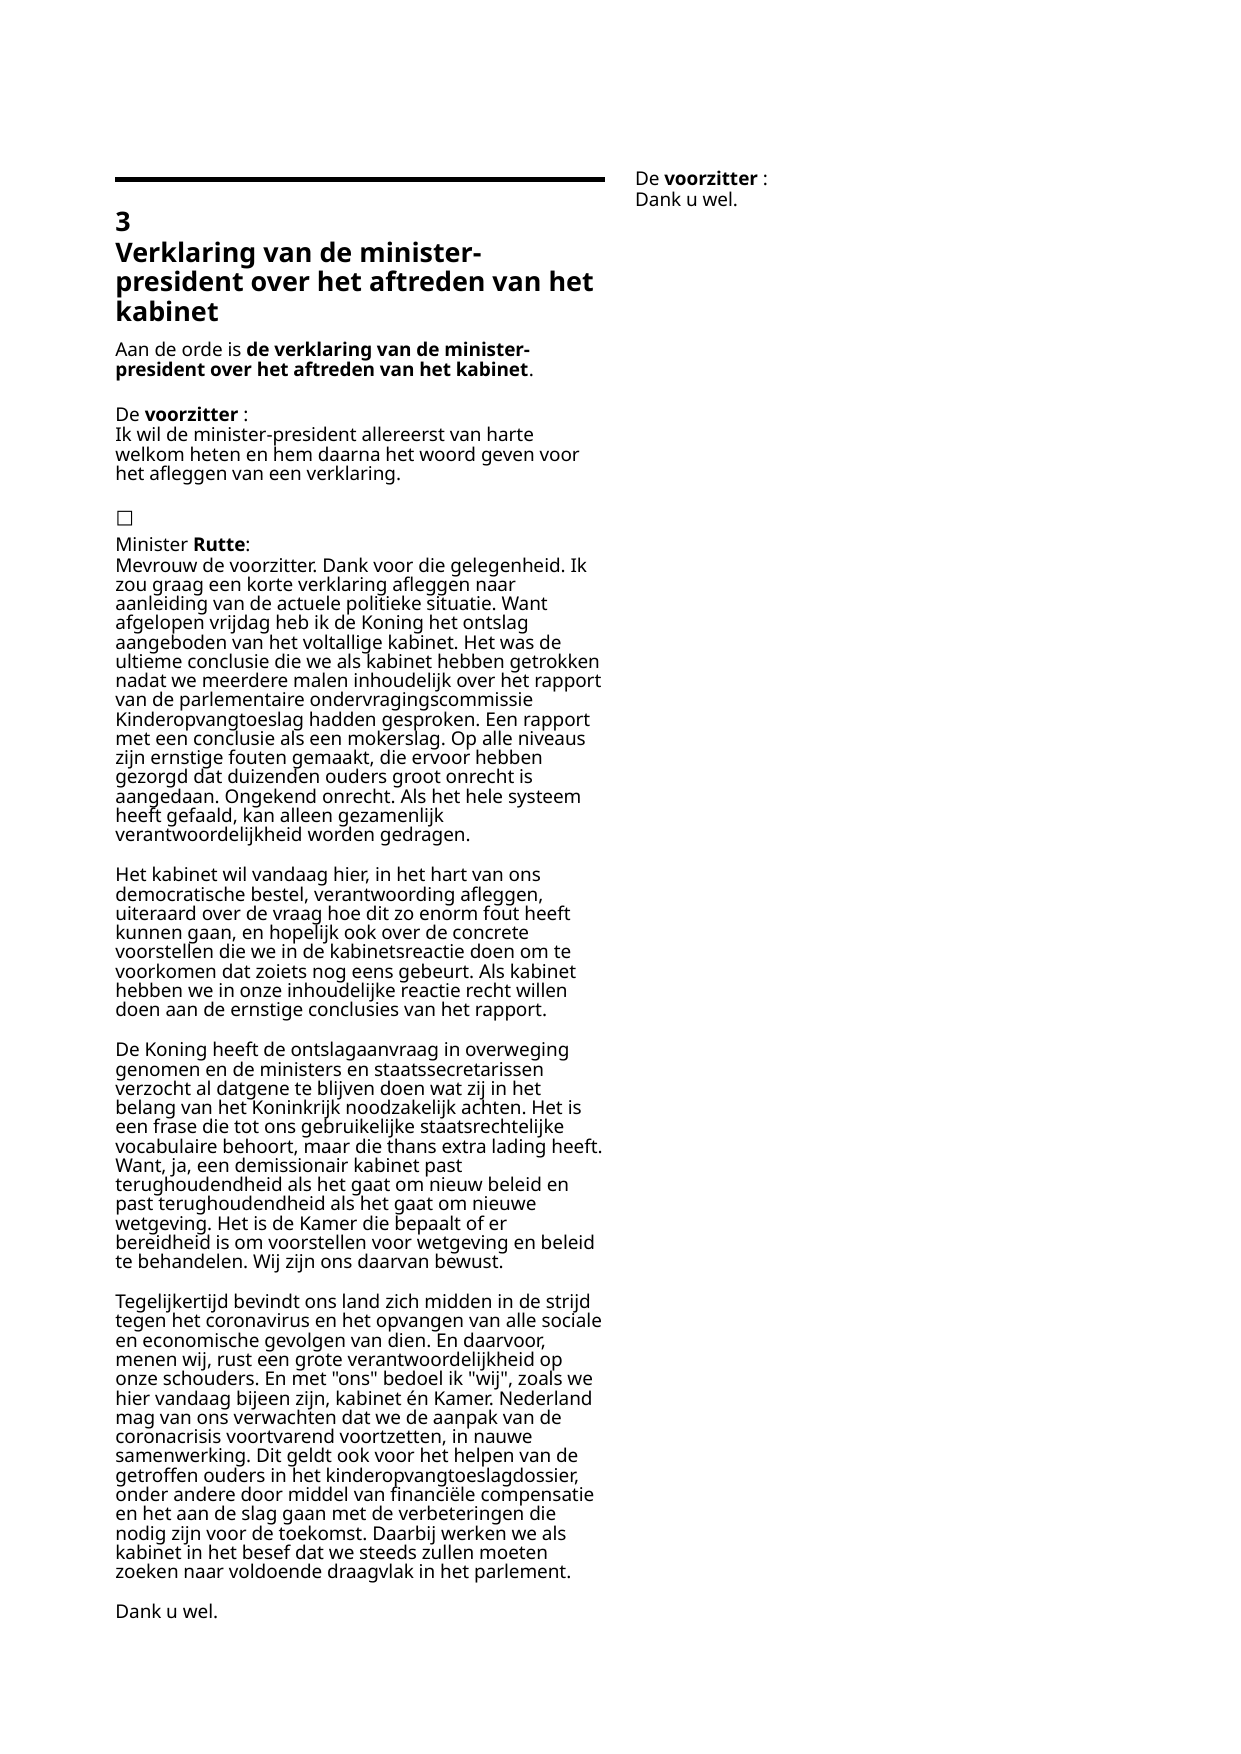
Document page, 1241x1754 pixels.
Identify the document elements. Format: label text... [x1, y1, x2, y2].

text Het kabinet wil vandaag hier, in het hart van ons democratische bestel, verantwoording afleggen, uiteraard over de vraag hoe dit zo enorm fout heeft kunnen gaan, en hopelijk ook over de concrete voorstellen die we in de kabinetsreactie doen om te voorkomen dat zoiets nog eens gebeurt. Als kabinet hebben we in onze inhoudelijke reactie recht willen doen aan de ernstige conclusies van het rapport. [115, 866, 605, 1021]
text Tegelijkertijd bevindt ons land zich midden in de strijd tegen het coronavirus en het opvangen van alle sociale en economische gevolgen van dien. En daarvoor, menen wij, rust een grote verantwoordelijkheid op onze schouders. En met "ons" bedoel ik "wij", zoals we hier vandaag bijeen zijn, kabinet én Kamer. Nederland mag van ons verwachten dat we de aanpak van de coronacrisis voortvarend voortzetten, in nauwe samenwerking. Dit geldt ook voor het helpen van de getroffen ouders in het kinderopvangtoeslagdossier, onder andere door middel van financiële compensatie en het aan de slag gaan met de verbeteringen die nodig zijn voor de toekomst. Daarbij werken we als kabinet in het besef dat we steeds zullen moeten zoeken naar voldoende draagvlak in het parlement. [115, 1293, 605, 1582]
text De voorzitter : [635, 165, 1125, 191]
text Mevrouw de voorzitter. Dank voor die gelegenheid. Ik zou graag een korte verklaring afleggen naar aanleiding van de actuele politieke situatie. Want afgelopen vrijdag heb ik de Koning het ontslag aangeboden van het voltallige kabinet. Het was de ultieme conclusie die we als kabinet hebben getrokken nadat we meerdere malen inhoudelijk over het rapport van de parlementaire ondervragingscommissie Kinderopvangtoeslag hadden gesproken. Een rapport met een conclusie als een mokerslag. Op alle niveaus zijn ernstige fouten gemaakt, die ervoor hebben gezorgd dat duizenden ouders groot onrecht is aangedaan. Ongekend onrecht. Als het hele systeem heeft gefaald, kan alleen gezamenlijk verantwoordelijkheid worden gedragen. [115, 557, 605, 846]
text Verklaring van de minister-president over het aftreden van het kabinet [115, 239, 605, 341]
text ⬜ [115, 505, 605, 531]
text De Koning heeft de ontslagaanvraag in overweging genomen en de ministers en staatssecretarissen verzocht al datgene te blijven doen wat zij in het belang van het Koninkrijk noodzakelijk achten. Het is een frase die tot ons gebruikelijke staatsrechtelijke vocabulaire behoort, maar die thans extra lading heeft. Want, ja, een demissionair kabinet past terughoudendheid als het gaat om nieuw beleid en past terughoudendheid als het gaat om nieuwe wetgeving. Het is de Kamer die bepaalt of er bereidheid is om voorstellen voor wetgeving en beleid te behandelen. Wij zijn ons daarvan bewust. [115, 1041, 605, 1272]
text De voorzitter : [115, 401, 605, 426]
text Aan de orde is de verklaring van de minister-president over het aftreden van het kabinet. [115, 341, 605, 380]
text Dank u wel. [635, 191, 1125, 210]
text 3 [115, 203, 605, 239]
text Dank u wel. [115, 1603, 605, 1622]
text Minister Rutte: [115, 531, 605, 557]
text Ik wil de minister-president allereerst van harte welkom heten en hem daarna het woord geven voor het afleggen van een verklaring. [115, 426, 605, 484]
